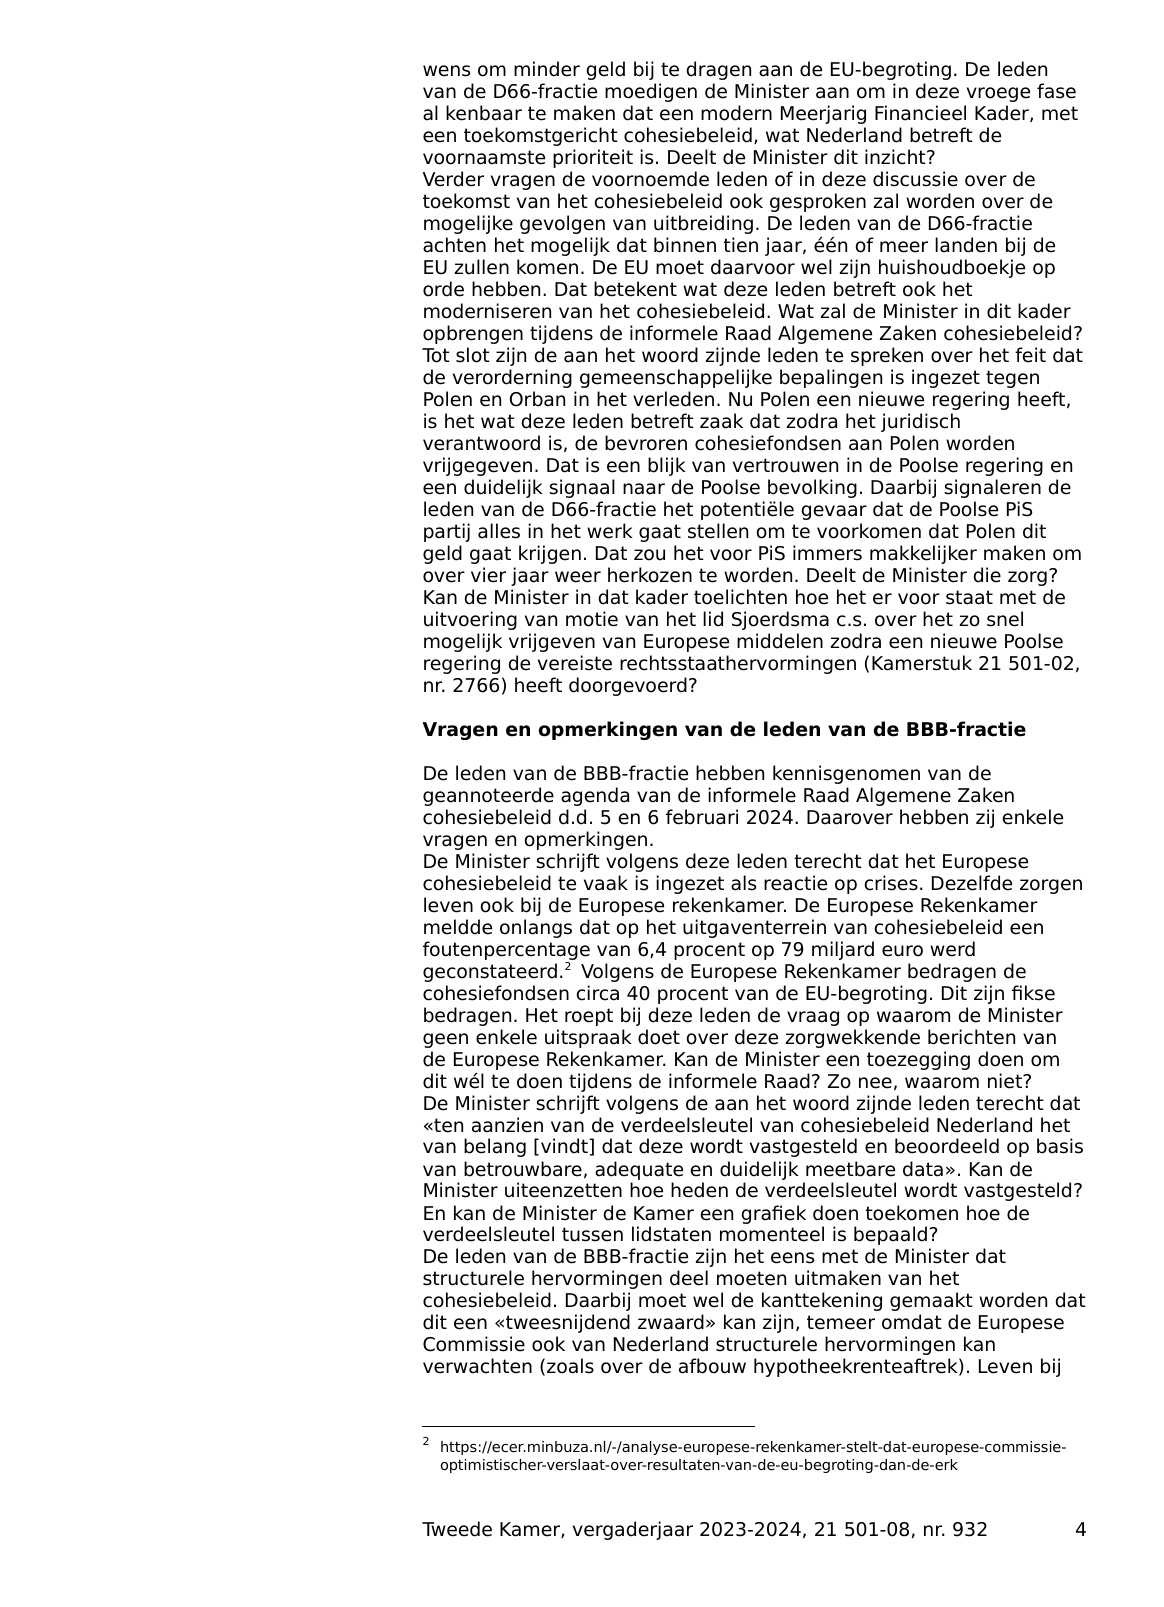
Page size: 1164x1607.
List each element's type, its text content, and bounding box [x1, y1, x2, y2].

text https://ecer.minbuza.nl/-/analyse-europese-rekenkamer-stelt-dat-europese-commissie-optimistischer-verslaat-over-resultaten-van-de-eu-begroting-dan-de-erk [422, 1435, 1087, 1474]
text Tot slot zijn de aan het woord zijnde leden te spreken over het feit dat de verorderning gemeenschappelijke bepalingen is ingezet tegen Polen en Orban in het verleden. Nu Polen een nieuwe regering heeft, is het wat deze leden betreft zaak dat zodra het juridisch verantwoord is, de bevroren cohesiefondsen aan Polen worden vrijgegeven. Dat is een blijk van vertrouwen in de Poolse regering en een duidelijk signaal naar de Poolse bevolking. Daarbij signaleren de leden van de D66-fractie het potentiële gevaar dat de Poolse PiS partij alles in het werk gaat stellen om te voorkomen dat Polen dit geld gaat krijgen. Dat zou het voor PiS immers makkelijker maken om over vier jaar weer herkozen te worden. Deelt de Minister die zorg? Kan de Minister in dat kader toelichten hoe het er voor staat met de uitvoering van motie van het lid Sjoerdsma c.s. over het zo snel mogelijk vrijgeven van Europese middelen zodra een nieuwe Poolse regering de vereiste rechtsstaathervormingen (Kamerstuk 21 501-02, nr. 2766) heeft doorgevoerd? [422, 345, 1087, 696]
text Verder vragen de voornoemde leden of in deze discussie over de toekomst van het cohesiebeleid ook gesproken zal worden over de mogelijke gevolgen van uitbreiding. De leden van de D66-fractie achten het mogelijk dat binnen tien jaar, één of meer landen bij de EU zullen komen. De EU moet daarvoor wel zijn huishoudboekje op orde hebben. Dat betekent wat deze leden betreft ook het moderniseren van het cohesiebeleid. Wat zal de Minister in dit kader opbrengen tijdens de informele Raad Algemene Zaken cohesiebeleid? [422, 169, 1087, 345]
subtitle Vragen en opmerkingen van de leden van de BBB-fractie [422, 719, 1087, 741]
text De Minister schrijft volgens de aan het woord zijnde leden terecht dat «ten aanzien van de verdeelsleutel van cohesiebeleid Nederland het van belang [vindt] dat deze wordt vastgesteld en beoordeeld op basis van betrouwbare, adequate en duidelijk meetbare data». Kan de Minister uiteenzetten hoe heden de verdeelsleutel wordt vastgesteld? En kan de Minister de Kamer een grafiek doen toekomen hoe de verdeelsleutel tussen lidstaten momenteel is bepaald? [422, 1092, 1087, 1246]
text De leden van de BBB-fractie zijn het eens met de Minister dat structurele hervormingen deel moeten uitmaken van het cohesiebeleid. Daarbij moet wel de kanttekening gemaakt worden dat dit een «tweesnijdend zwaard» kan zijn, temeer omdat de Europese Commissie ook van Nederland structurele hervormingen kan verwachten (zoals over de afbouw hypotheekrenteaftrek). Leven bij [422, 1246, 1087, 1378]
text De Minister schrijft volgens deze leden terecht dat het Europese cohesiebeleid te vaak is ingezet als reactie op crises. Dezelfde zorgen leven ook bij de Europese rekenkamer. De Europese Rekenkamer meldde onlangs dat op het uitgaventerrein van cohesiebeleid een foutenpercentage van 6,4 procent op 79 miljard euro werd geconstateerd. Volgens de Europese Rekenkamer bedragen de cohesiefondsen circa 40 procent van de EU-begroting. Dit zijn fikse bedragen. Het roept bij deze leden de vraag op waarom de Minister geen enkele uitspraak doet over deze zorgwekkende berichten van de Europese Rekenkamer. Kan de Minister een toezegging doen om dit wél te doen tijdens de informele Raad? Zo nee, waarom niet? [422, 851, 1087, 1092]
text De leden van de BBB-fractie hebben kennisgenomen van de geannoteerde agenda van de informele Raad Algemene Zaken cohesiebeleid d.d. 5 en 6 februari 2024. Daarover hebben zij enkele vragen en opmerkingen. [422, 763, 1087, 851]
text wens om minder geld bij te dragen aan de EU-begroting. De leden van de D66-fractie moedigen de Minister aan om in deze vroege fase al kenbaar te maken dat een modern Meerjarig Financieel Kader, met een toekomstgericht cohesiebeleid, wat Nederland betreft de voornaamste prioriteit is. Deelt de Minister dit inzicht? [422, 59, 1087, 169]
